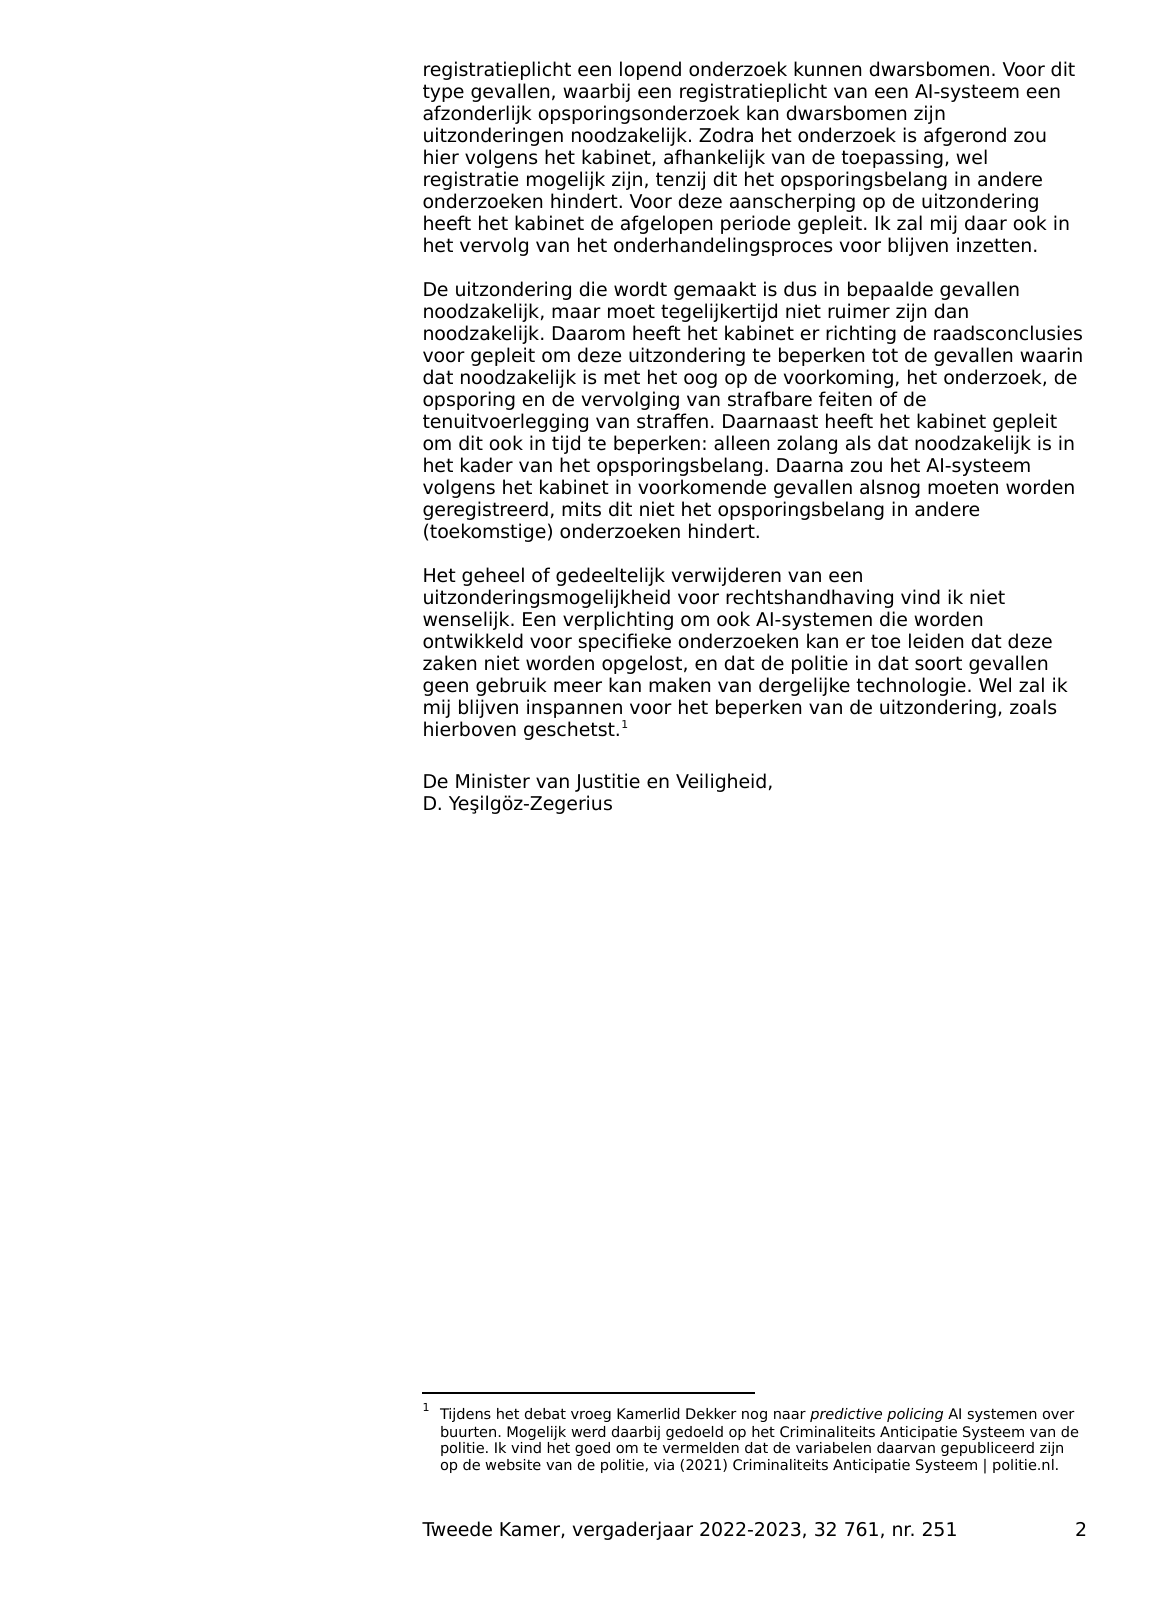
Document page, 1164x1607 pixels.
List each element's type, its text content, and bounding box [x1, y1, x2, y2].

text Het geheel of gedeeltelijk verwijderen van een uitzonderingsmogelijkheid voor rechtshandhaving vind ik niet wenselijk. Een verplichting om ook AI-systemen die worden ontwikkeld voor specifieke onderzoeken kan er toe leiden dat deze zaken niet worden opgelost, en dat de politie in dat soort gevallen geen gebruik meer kan maken van dergelijke technologie. Wel zal ik mij blijven inspannen voor het beperken van de uitzondering, zoals hierboven geschetst. [422, 565, 1087, 741]
text Tijdens het debat vroeg Kamerlid Dekker nog naar predictive policing AI systemen over buurten. Mogelijk werd daarbij gedoeld op het Criminaliteits Anticipatie Systeem van de politie. Ik vind het goed om te vermelden dat de variabelen daarvan gepubliceerd zijn op de website van de politie, via (2021) Criminaliteits Anticipatie Systeem | politie.nl. [422, 1402, 1087, 1474]
text De Minister van Justitie en Veiligheid, D. Yeşilgöz-Zegerius [422, 771, 1087, 815]
text registratieplicht een lopend onderzoek kunnen dwarsbomen. Voor dit type gevallen, waarbij een registratieplicht van een AI-systeem een afzonderlijk opsporingsonderzoek kan dwarsbomen zijn uitzonderingen noodzakelijk. Zodra het onderzoek is afgerond zou hier volgens het kabinet, afhankelijk van de toepassing, wel registratie mogelijk zijn, tenzij dit het opsporingsbelang in andere onderzoeken hindert. Voor deze aanscherping op de uitzondering heeft het kabinet de afgelopen periode gepleit. Ik zal mij daar ook in het vervolg van het onderhandelingsproces voor blijven inzetten. [422, 59, 1087, 257]
text De uitzondering die wordt gemaakt is dus in bepaalde gevallen noodzakelijk, maar moet tegelijkertijd niet ruimer zijn dan noodzakelijk. Daarom heeft het kabinet er richting de raadsconclusies voor gepleit om deze uitzondering te beperken tot de gevallen waarin dat noodzakelijk is met het oog op de voorkoming, het onderzoek, de opsporing en de vervolging van strafbare feiten of de tenuitvoerlegging van straffen. Daarnaast heeft het kabinet gepleit om dit ook in tijd te beperken: alleen zolang als dat noodzakelijk is in het kader van het opsporingsbelang. Daarna zou het AI-systeem volgens het kabinet in voorkomende gevallen alsnog moeten worden geregistreerd, mits dit niet het opsporingsbelang in andere (toekomstige) onderzoeken hindert. [422, 279, 1087, 543]
